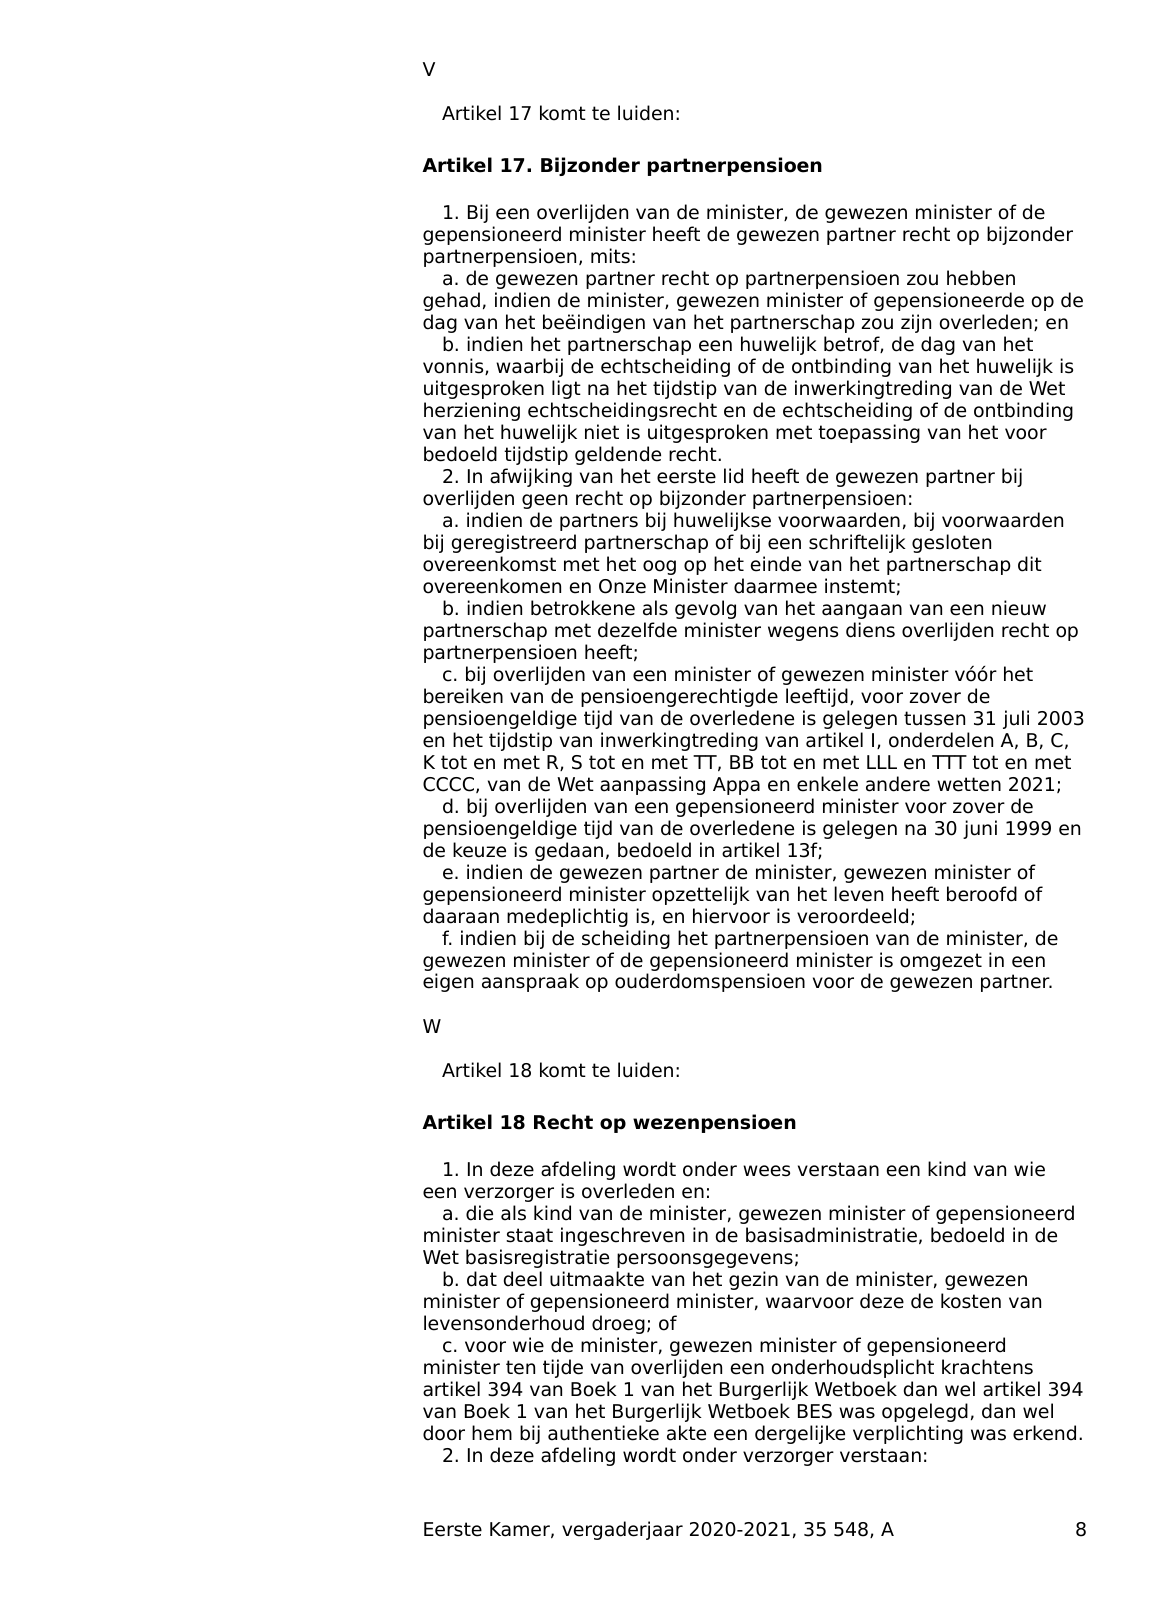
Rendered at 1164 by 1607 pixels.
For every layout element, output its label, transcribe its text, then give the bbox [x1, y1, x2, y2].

text Artikel 17 komt te luiden: [422, 103, 1087, 125]
text 2. In deze afdeling wordt onder verzorger verstaan: [422, 1444, 1087, 1466]
subtitle Artikel 17. Bijzonder partnerpensioen [422, 155, 1087, 177]
text a. indien de partners bij huwelijkse voorwaarden, bij voorwaarden bij geregistreerd partnerschap of bij een schriftelijk gesloten overeenkomst met het oog op het einde van het partnerschap dit overeenkomen en Onze Minister daarmee instemt; [422, 510, 1087, 598]
text V [422, 59, 1087, 81]
text d. bij overlijden van een gepensioneerd minister voor zover de pensioengeldige tijd van de overledene is gelegen na 30 juni 1999 en de keuze is gedaan, bedoeld in artikel 13f; [422, 796, 1087, 862]
text 1. In deze afdeling wordt onder wees verstaan een kind van wie een verzorger is overleden en: [422, 1159, 1087, 1203]
text Artikel 18 komt te luiden: [422, 1060, 1087, 1082]
text 1. Bij een overlijden van de minister, de gewezen minister of de gepensioneerd minister heeft de gewezen partner recht op bijzonder partnerpensioen, mits: [422, 202, 1087, 268]
text c. voor wie de minister, gewezen minister of gepensioneerd minister ten tijde van overlijden een onderhoudsplicht krachtens artikel 394 van Boek 1 van het Burgerlijk Wetboek dan wel artikel 394 van Boek 1 van het Burgerlijk Wetboek BES was opgelegd, dan wel door hem bij authentieke akte een dergelijke verplichting was erkend. [422, 1334, 1087, 1444]
text W [422, 1016, 1087, 1038]
text b. dat deel uitmaakte van het gezin van de minister, gewezen minister of gepensioneerd minister, waarvoor deze de kosten van levensonderhoud droeg; of [422, 1269, 1087, 1334]
text 2. In afwijking van het eerste lid heeft de gewezen partner bij overlijden geen recht op bijzonder partnerpensioen: [422, 466, 1087, 510]
subtitle Artikel 18 Recht op wezenpensioen [422, 1112, 1087, 1134]
text b. indien het partnerschap een huwelijk betrof, de dag van het vonnis, waarbij de echtscheiding of de ontbinding van het huwelijk is uitgesproken ligt na het tijdstip van de inwerkingtreding van de Wet herziening echtscheidingsrecht en de echtscheiding of de ontbinding van het huwelijk niet is uitgesproken met toepassing van het voor bedoeld tijdstip geldende recht. [422, 334, 1087, 466]
text c. bij overlijden van een minister of gewezen minister vóór het bereiken van de pensioengerechtigde leeftijd, voor zover de pensioengeldige tijd van de overledene is gelegen tussen 31 juli 2003 en het tijdstip van inwerkingtreding van artikel I, onderdelen A, B, C, K tot en met R, S tot en met TT, BB tot en met LLL en TTT tot en met CCCC, van de Wet aanpassing Appa en enkele andere wetten 2021; [422, 664, 1087, 796]
text b. indien betrokkene als gevolg van het aangaan van een nieuw partnerschap met dezelfde minister wegens diens overlijden recht op partnerpensioen heeft; [422, 598, 1087, 664]
text f. indien bij de scheiding het partnerpensioen van de minister, de gewezen minister of de gepensioneerd minister is omgezet in een eigen aanspraak op ouderdomspensioen voor de gewezen partner. [422, 927, 1087, 993]
text a. die als kind van de minister, gewezen minister of gepensioneerd minister staat ingeschreven in de basisadministratie, bedoeld in de Wet basisregistratie persoonsgegevens; [422, 1203, 1087, 1269]
text e. indien de gewezen partner de minister, gewezen minister of gepensioneerd minister opzettelijk van het leven heeft beroofd of daaraan medeplichtig is, en hiervoor is veroordeeld; [422, 862, 1087, 927]
text a. de gewezen partner recht op partnerpensioen zou hebben gehad, indien de minister, gewezen minister of gepensioneerde op de dag van het beëindigen van het partnerschap zou zijn overleden; en [422, 268, 1087, 334]
